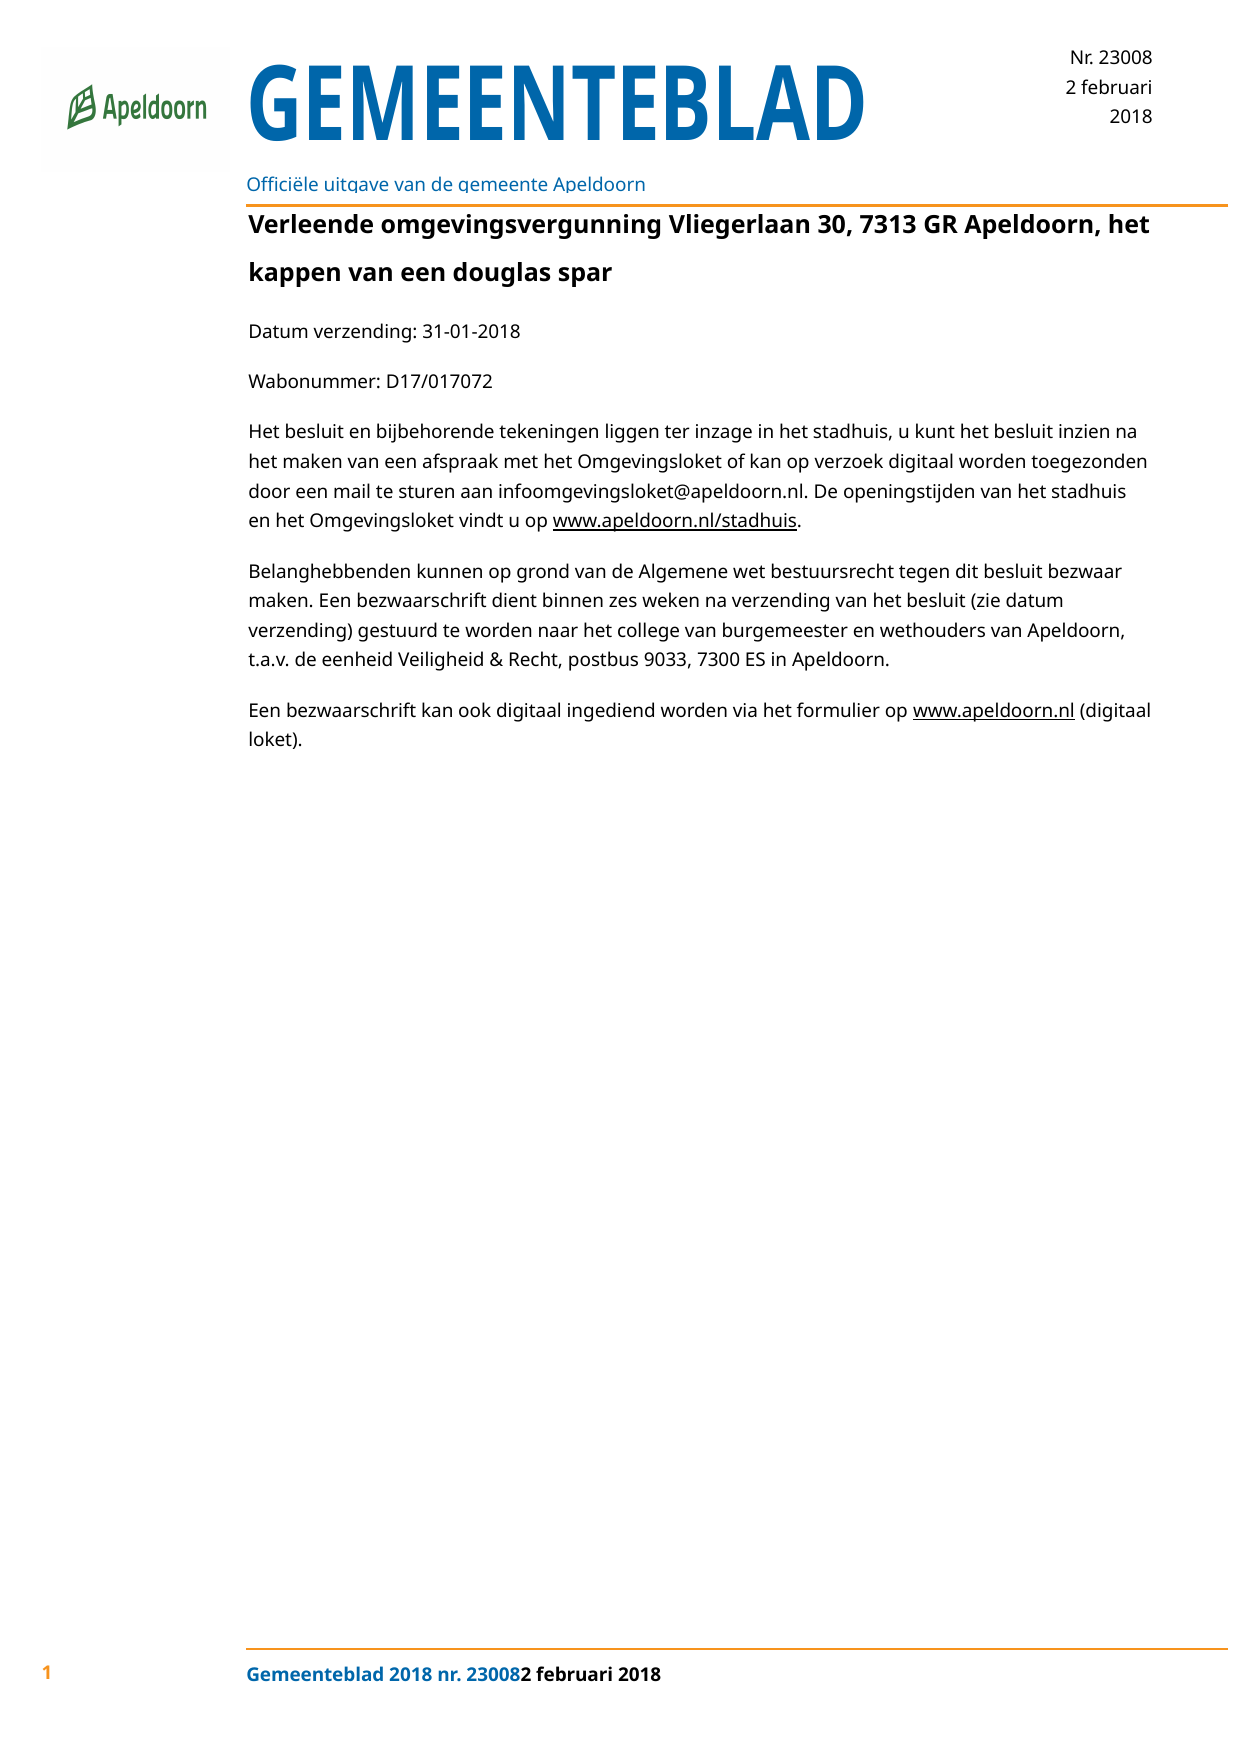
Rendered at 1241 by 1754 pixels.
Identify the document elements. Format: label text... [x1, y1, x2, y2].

text Wabonummer: D17/017072 [248, 368, 1152, 394]
picture [41, 47, 231, 172]
text Verleende omgevingsvergunning Vliegerlaan 30, 7313 GR Apeldoorn, het kappen van een douglas spar [248, 207, 1152, 288]
text Belanghebbenden kunnen op grond van de Algemene wet bestuursrecht tegen dit besluit bezwaar maken. Een bezwaarschrift dient binnen zes weken na verzending van het besluit (zie datum verzending) gestuurd te worden naar het college van burgemeester en wethouders van Apeldoorn, t.a.v. de eenheid Veiligheid & Recht, postbus 9033, 7300 ES in Apeldoorn. [248, 558, 1152, 672]
text Het besluit en bijbehorende tekeningen liggen ter inzage in het stadhuis, u kunt het besluit inzien na het maken van een afspraak met het Omgevingsloket of kan op verzoek digitaal worden toegezonden door een mail te sturen aan infoomgevingsloket@apeldoorn.nl. De openingstijden van het stadhuis en het Omgevingsloket vindt u op www.apeldoorn.nl/stadhuis. [248, 419, 1152, 533]
text Datum verzending: 31-01-2018 [248, 318, 1152, 344]
text Een bezwaarschrift kan ook digitaal ingediend worden via het formulier op www.apeldoorn.nl (digitaal loket). [248, 697, 1152, 752]
